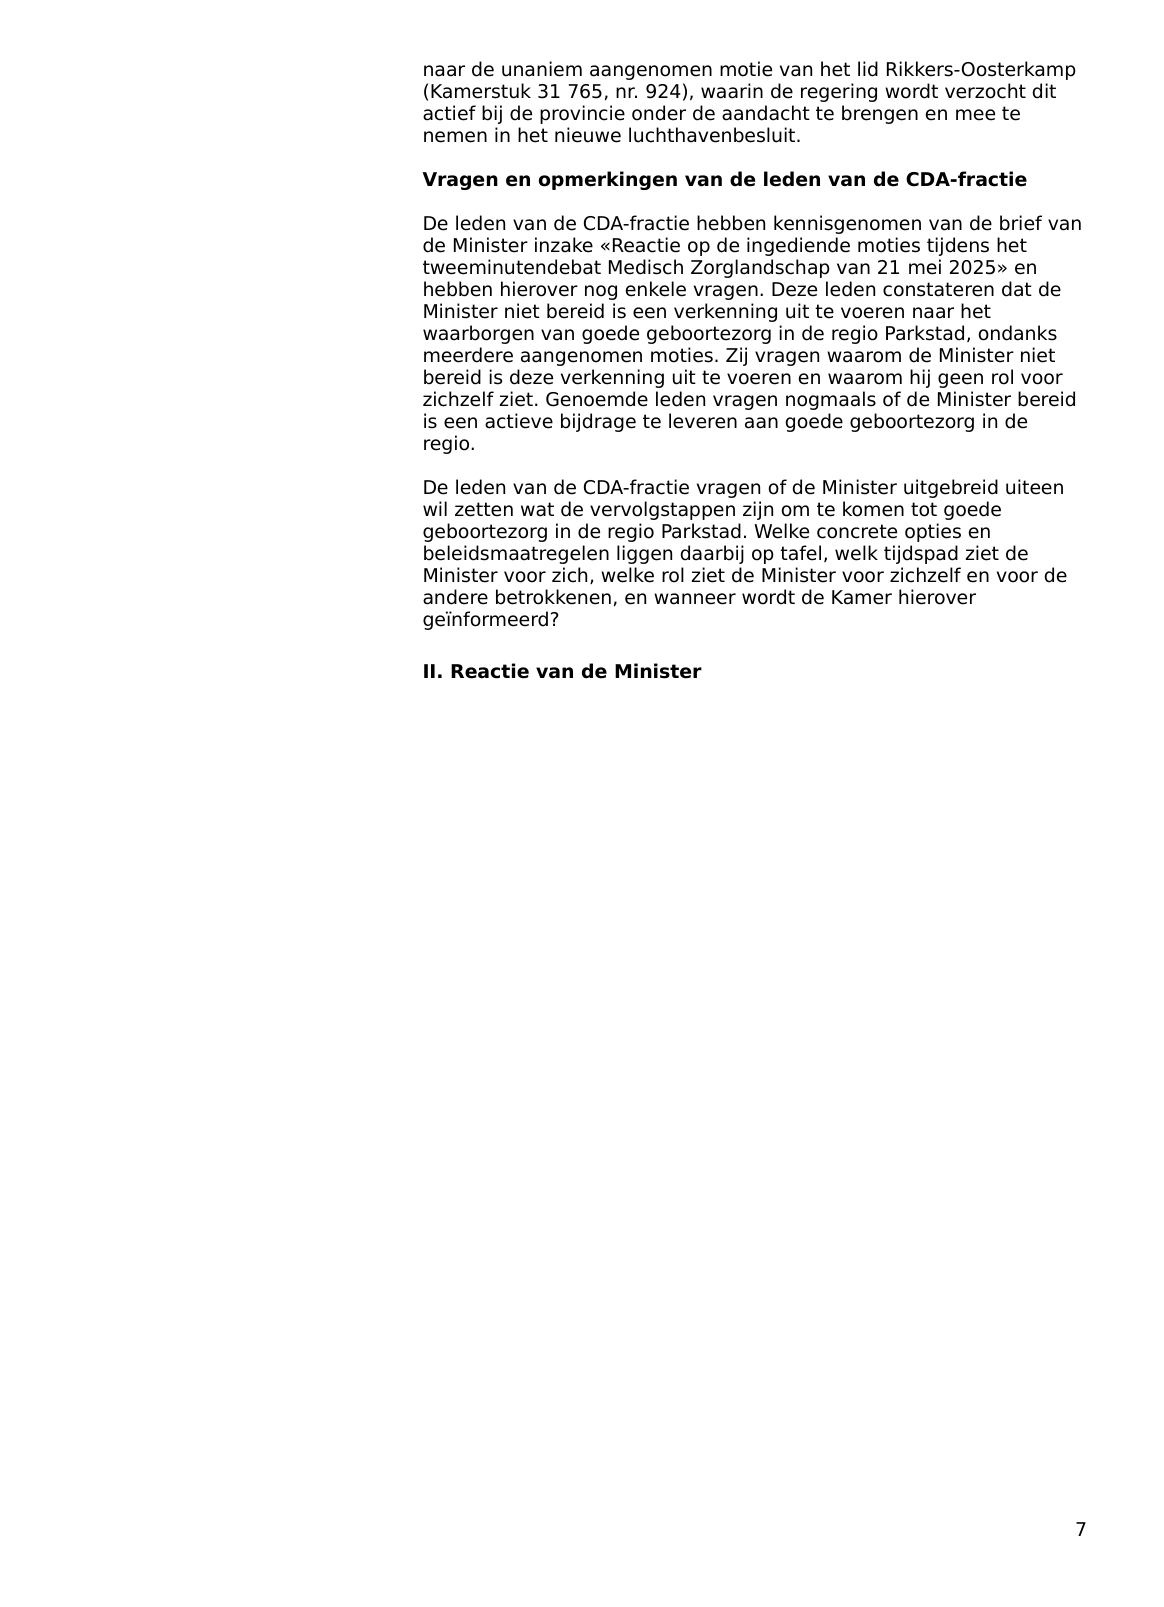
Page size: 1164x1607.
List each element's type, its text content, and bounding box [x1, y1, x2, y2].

subtitle Vragen en opmerkingen van de leden van de CDA-fractie [422, 169, 1087, 191]
text De leden van de CDA-fractie vragen of de Minister uitgebreid uiteen wil zetten wat de vervolgstappen zijn om te komen tot goede geboortezorg in de regio Parkstad. Welke concrete opties en beleidsmaatregelen liggen daarbij op tafel, welk tijdspad ziet de Minister voor zich, welke rol ziet de Minister voor zichzelf en voor de andere betrokkenen, en wanneer wordt de Kamer hierover geïnformeerd? [422, 477, 1087, 631]
text naar de unaniem aangenomen motie van het lid Rikkers-Oosterkamp (Kamerstuk 31 765, nr. 924), waarin de regering wordt verzocht dit actief bij de provincie onder de aandacht te brengen en mee te nemen in het nieuwe luchthavenbesluit. [422, 59, 1087, 147]
text De leden van de CDA-fractie hebben kennisgenomen van de brief van de Minister inzake «Reactie op de ingediende moties tijdens het tweeminutendebat Medisch Zorglandschap van 21 mei 2025» en hebben hierover nog enkele vragen. Deze leden constateren dat de Minister niet bereid is een verkenning uit te voeren naar het waarborgen van goede geboortezorg in de regio Parkstad, ondanks meerdere aangenomen moties. Zij vragen waarom de Minister niet bereid is deze verkenning uit te voeren en waarom hij geen rol voor zichzelf ziet. Genoemde leden vragen nogmaals of de Minister bereid is een actieve bijdrage te leveren aan goede geboortezorg in de regio. [422, 213, 1087, 455]
subtitle II. Reactie van de Minister [422, 661, 1087, 683]
